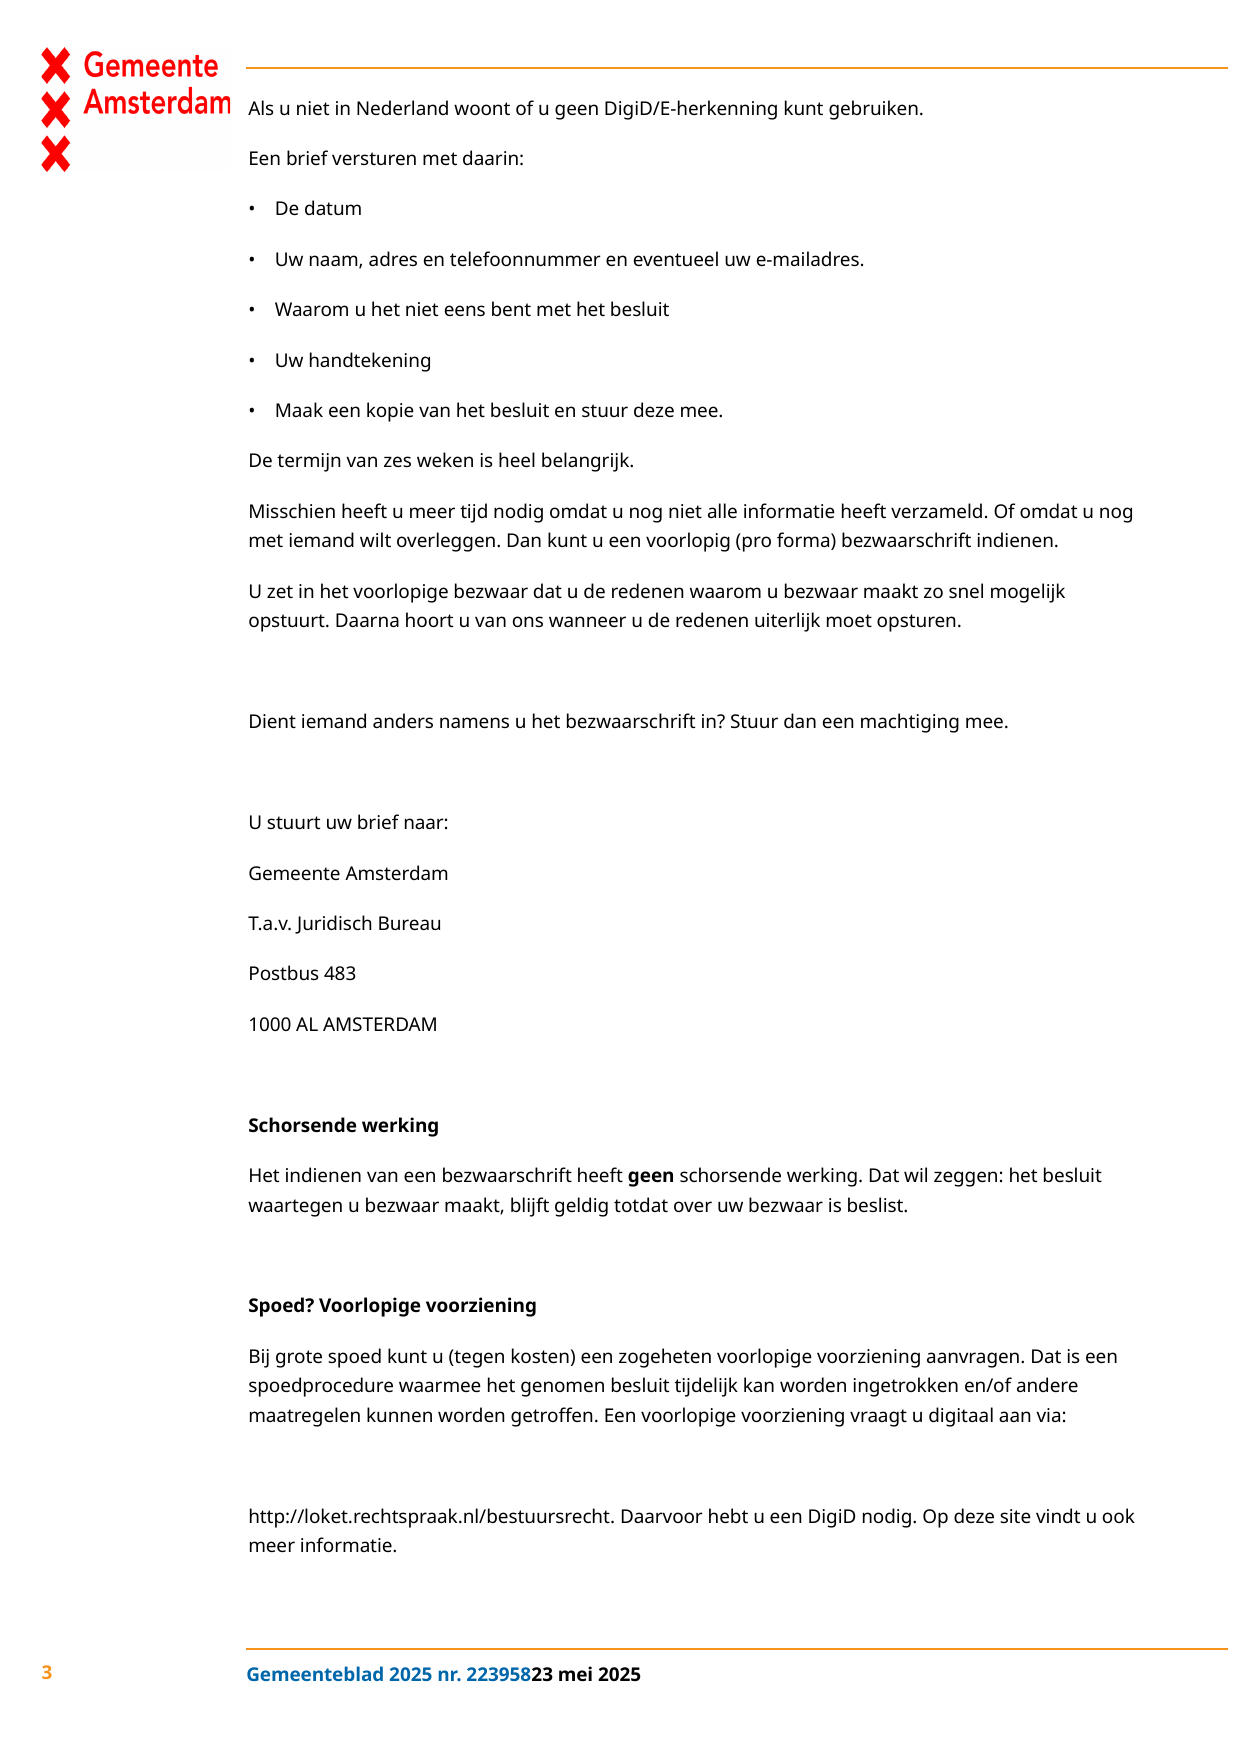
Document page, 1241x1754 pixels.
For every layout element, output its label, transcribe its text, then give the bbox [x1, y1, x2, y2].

text • De datum [248, 196, 1152, 221]
text Dient iemand anders namens u het bezwaarschrift in? Stuur dan een machtiging mee. [248, 708, 1152, 734]
text 1000 AL AMSTERDAM [248, 1011, 1152, 1037]
picture [41, 47, 231, 172]
text • Uw handtekening [248, 347, 1152, 373]
text T.a.v. Juridisch Bureau [248, 910, 1152, 936]
text http://loket.rechtspraak.nl/bestuursrecht. Daarvoor hebt u een DigiD nodig. Op deze site vindt u ook meer informatie. [248, 1503, 1152, 1558]
text U zet in het voorlopige bezwaar dat u de redenen waarom u bezwaar maakt zo snel mogelijk opstuurt. Daarna hoort u van ons wanneer u de redenen uiterlijk moet opsturen. [248, 578, 1152, 633]
text Schorsende werking [248, 1112, 1152, 1138]
text • Waarom u het niet eens bent met het besluit [248, 296, 1152, 322]
text Als u niet in Nederland woont of u geen DigiD/E-herkenning kunt gebruiken. [248, 95, 1152, 121]
text U stuurt uw brief naar: [248, 809, 1152, 835]
text Het indienen van een bezwaarschrift heeft geen schorsende werking. Dat wil zeggen: het besluit waartegen u bezwaar maakt, blijft geldig totdat over uw bezwaar is beslist. [248, 1162, 1152, 1218]
text • Maak een kopie van het besluit en stuur deze mee. [248, 397, 1152, 423]
text Postbus 483 [248, 961, 1152, 986]
text Een brief versturen met daarin: [248, 145, 1152, 171]
text De termijn van zes weken is heel belangrijk. [248, 448, 1152, 473]
text Gemeente Amsterdam [248, 860, 1152, 886]
text • Uw naam, adres en telefoonnummer en eventueel uw e-mailadres. [248, 246, 1152, 272]
text Spoed? Voorlopige voorziening [248, 1293, 1152, 1318]
text Misschien heeft u meer tijd nodig omdat u nog niet alle informatie heeft verzameld. Of omdat u nog met iemand wilt overleggen. Dan kunt u een voorlopig (pro forma) bezwaarschrift indienen. [248, 498, 1152, 553]
text Bij grote spoed kunt u (tegen kosten) een zogeheten voorlopige voorziening aanvragen. Dat is een spoedprocedure waarmee het genomen besluit tijdelijk kan worden ingetrokken en/of andere maatregelen kunnen worden getroffen. Een voorlopige voorziening vraagt u digitaal aan via: [248, 1343, 1152, 1428]
